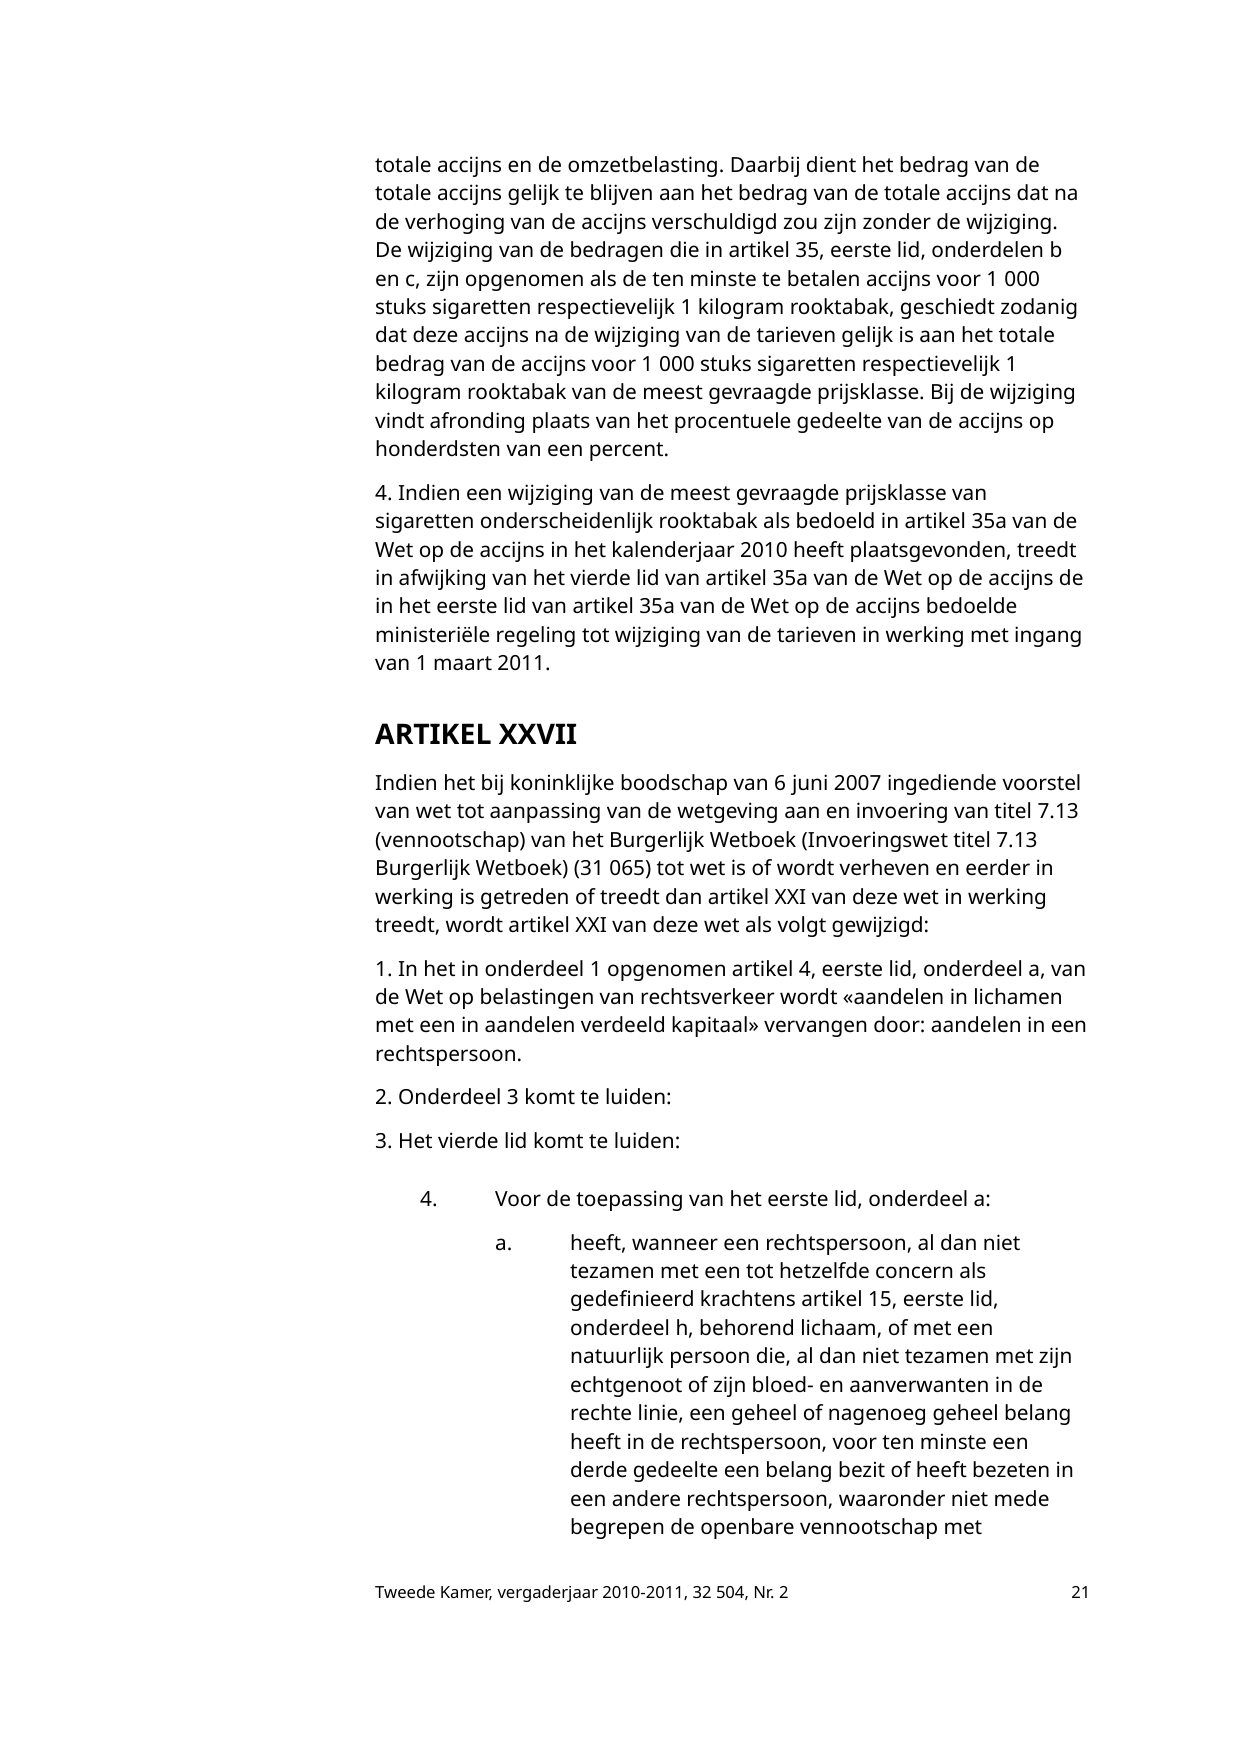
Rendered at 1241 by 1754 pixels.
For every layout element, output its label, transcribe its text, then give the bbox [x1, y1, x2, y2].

text 4. Indien een wijziging van de meest gevraagde prijsklasse van sigaretten onderscheidenlijk rooktabak als bedoeld in artikel 35a van de Wet op de accijns in het kalenderjaar 2010 heeft plaatsgevonden, treedt in afwijking van het vierde lid van artikel 35a van de Wet op de accijns de in het eerste lid van artikel 35a van de Wet op de accijns bedoelde ministeriële regeling tot wijziging van de tarieven in werking met ingang van 1 maart 2011. [375, 478, 1090, 677]
text 3. Het vierde lid komt te luiden: [375, 1126, 1090, 1154]
list Voor de toepassing van het eerste lid, onderdeel a: [420, 1184, 1090, 1213]
list heeft, wanneer een rechtspersoon, al dan niet tezamen met een tot hetzelfde concern als gedefinieerd krachtens artikel 15, eerste lid, onderdeel h, behorend lichaam, of met een natuurlijk persoon die, al dan niet tezamen met zijn echtgenoot of zijn bloed- en aanverwanten in de rechte linie, een geheel of nagenoeg geheel belang heeft in de rechtspersoon, voor ten minste een derde gedeelte een belang bezit of heeft bezeten in een andere rechtspersoon, waaronder niet mede begrepen de openbare vennootschap met [495, 1228, 1090, 1541]
text Indien het bij koninklijke boodschap van 6 juni 2007 ingediende voorstel van wet tot aanpassing van de wetgeving aan en invoering van titel 7.13 (vennootschap) van het Burgerlijk Wetboek (Invoeringswet titel 7.13 Burgerlijk Wetboek) (31 065) tot wet is of wordt verheven en eerder in werking is getreden of treedt dan artikel XXI van deze wet in werking treedt, wordt artikel XXI van deze wet als volgt gewijzigd: [375, 768, 1090, 939]
text totale accijns en de omzetbelasting. Daarbij dient het bedrag van de totale accijns gelijk te blijven aan het bedrag van de totale accijns dat na de verhoging van de accijns verschuldigd zou zijn zonder de wijziging. De wijziging van de bedragen die in artikel 35, eerste lid, onderdelen b en c, zijn opgenomen als de ten minste te betalen accijns voor 1 000 stuks sigaretten respectievelijk 1 kilogram rooktabak, geschiedt zodanig dat deze accijns na de wijziging van de tarieven gelijk is aan het totale bedrag van de accijns voor 1 000 stuks sigaretten respectievelijk 1 kilogram rooktabak van de meest gevraagde prijsklasse. Bij de wijziging vindt afronding plaats van het procentuele gedeelte van de accijns op honderdsten van een percent. [375, 150, 1090, 463]
text 1. In het in onderdeel 1 opgenomen artikel 4, eerste lid, onderdeel a, van de Wet op belastingen van rechtsverkeer wordt «aandelen in lichamen met een in aandelen verdeeld kapitaal» vervangen door: aandelen in een rechtspersoon. [375, 954, 1090, 1067]
text 2. Onderdeel 3 komt te luiden: [375, 1082, 1090, 1111]
subtitle ARTIKEL XXVII [375, 714, 1090, 753]
